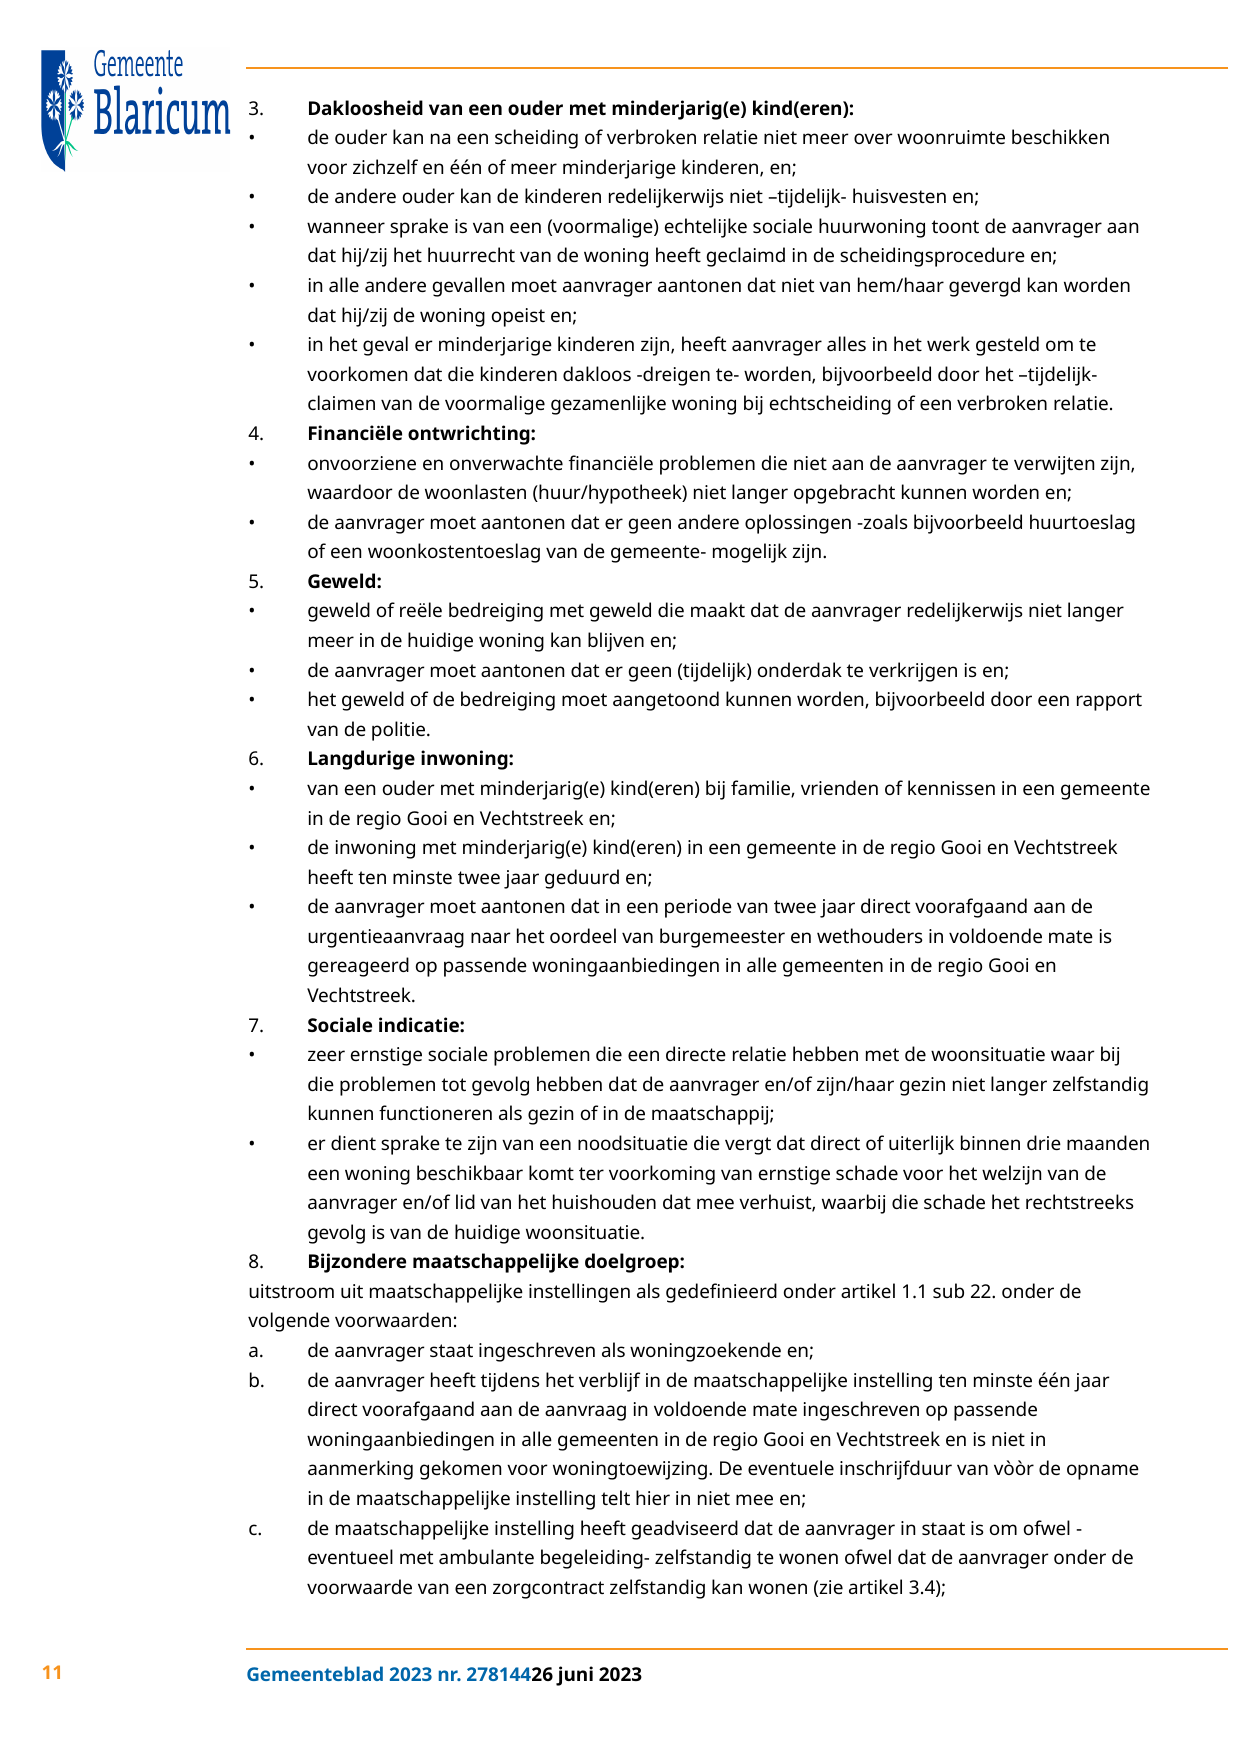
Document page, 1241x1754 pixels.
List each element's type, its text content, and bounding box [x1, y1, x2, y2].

list de inwoning met minderjarig(e) kind(eren) in een gemeente in de regio Gooi en Vechtstreek heeft ten minste twee jaar geduurd en; [248, 834, 1152, 890]
list de aanvrager moet aantonen dat er geen andere oplossingen -zoals bijvoorbeeld huurtoeslag of een woonkostentoeslag van de gemeente- mogelijk zijn. [248, 509, 1152, 564]
list de aanvrager moet aantonen dat in een periode van twee jaar direct voorafgaand aan de urgentieaanvraag naar het oordeel van burgemeester en wethouders in voldoende mate is gereageerd op passende woningaanbiedingen in alle gemeenten in de regio Gooi en Vechtstreek. [248, 893, 1152, 1008]
list de maatschappelijke instelling heeft geadviseerd dat de aanvrager in staat is om ofwel -eventueel met ambulante begeleiding- zelfstandig te wonen ofwel dat de aanvrager onder de voorwaarde van een zorgcontract zelfstandig kan wonen (zie artikel 3.4); [248, 1515, 1152, 1600]
list de ouder kan na een scheiding of verbroken relatie niet meer over woonruimte beschikken voor zichzelf en één of meer minderjarige kinderen, en; [248, 124, 1152, 180]
list de aanvrager heeft tijdens het verblijf in de maatschappelijke instelling ten minste één jaar direct voorafgaand aan de aanvraag in voldoende mate ingeschreven op passende woningaanbiedingen in alle gemeenten in de regio Gooi en Vechtstreek en is niet in aanmerking gekomen voor woningtoewijzing. De eventuele inschrijfduur van vòòr de opname in de maatschappelijke instelling telt hier in niet mee en; [248, 1367, 1152, 1511]
text uitstroom uit maatschappelijke instellingen als gedefinieerd onder artikel 1.1 sub 22. onder de volgende voorwaarden: [248, 1278, 1152, 1333]
list Langdurige inwoning: [248, 746, 1152, 771]
list onvoorziene en onverwachte financiële problemen die niet aan de aanvrager te verwijten zijn, waardoor de woonlasten (huur/hypotheek) niet langer opgebracht kunnen worden en; [248, 450, 1152, 505]
list er dient sprake te zijn van een noodsituatie die vergt dat direct of uiterlijk binnen drie maanden een woning beschikbaar komt ter voorkoming van ernstige schade voor het welzijn van de aanvrager en/of lid van het huishouden dat mee verhuist, waarbij die schade het rechtstreeks gevolg is van de huidige woonsituatie. [248, 1130, 1152, 1245]
list Sociale indicatie: [248, 1012, 1152, 1038]
list Geweld: [248, 568, 1152, 594]
picture [41, 47, 231, 172]
list wanneer sprake is van een (voormalige) echtelijke sociale huurwoning toont de aanvrager aan dat hij/zij het huurrecht van de woning heeft geclaimd in de scheidingsprocedure en; [248, 213, 1152, 268]
list de aanvrager moet aantonen dat er geen (tijdelijk) onderdak te verkrijgen is en; [248, 657, 1152, 683]
list in het geval er minderjarige kinderen zijn, heeft aanvrager alles in het werk gesteld om te voorkomen dat die kinderen dakloos -dreigen te- worden, bijvoorbeeld door het –tijdelijk- claimen van de voormalige gezamenlijke woning bij echtscheiding of een verbroken relatie. [248, 331, 1152, 416]
list zeer ernstige sociale problemen die een directe relatie hebben met de woonsituatie waar bij die problemen tot gevolg hebben dat de aanvrager en/of zijn/haar gezin niet langer zelfstandig kunnen functioneren als gezin of in de maatschappij; [248, 1041, 1152, 1126]
list in alle andere gevallen moet aanvrager aantonen dat niet van hem/haar gevergd kan worden dat hij/zij de woning opeist en; [248, 272, 1152, 328]
list het geweld of de bedreiging moet aangetoond kunnen worden, bijvoorbeeld door een rapport van de politie. [248, 686, 1152, 742]
list de andere ouder kan de kinderen redelijkerwijs niet –tijdelijk- huisvesten en; [248, 183, 1152, 209]
list Financiële ontwrichting: [248, 420, 1152, 446]
list van een ouder met minderjarig(e) kind(eren) bij familie, vrienden of kennissen in een gemeente in de regio Gooi en Vechtstreek en; [248, 775, 1152, 831]
list Dakloosheid van een ouder met minderjarig(e) kind(eren): [248, 95, 1152, 121]
list de aanvrager staat ingeschreven als woningzoekende en; [248, 1337, 1152, 1363]
list Bijzondere maatschappelijke doelgroep: [248, 1248, 1152, 1274]
list geweld of reële bedreiging met geweld die maakt dat de aanvrager redelijkerwijs niet langer meer in de huidige woning kan blijven en; [248, 598, 1152, 653]
